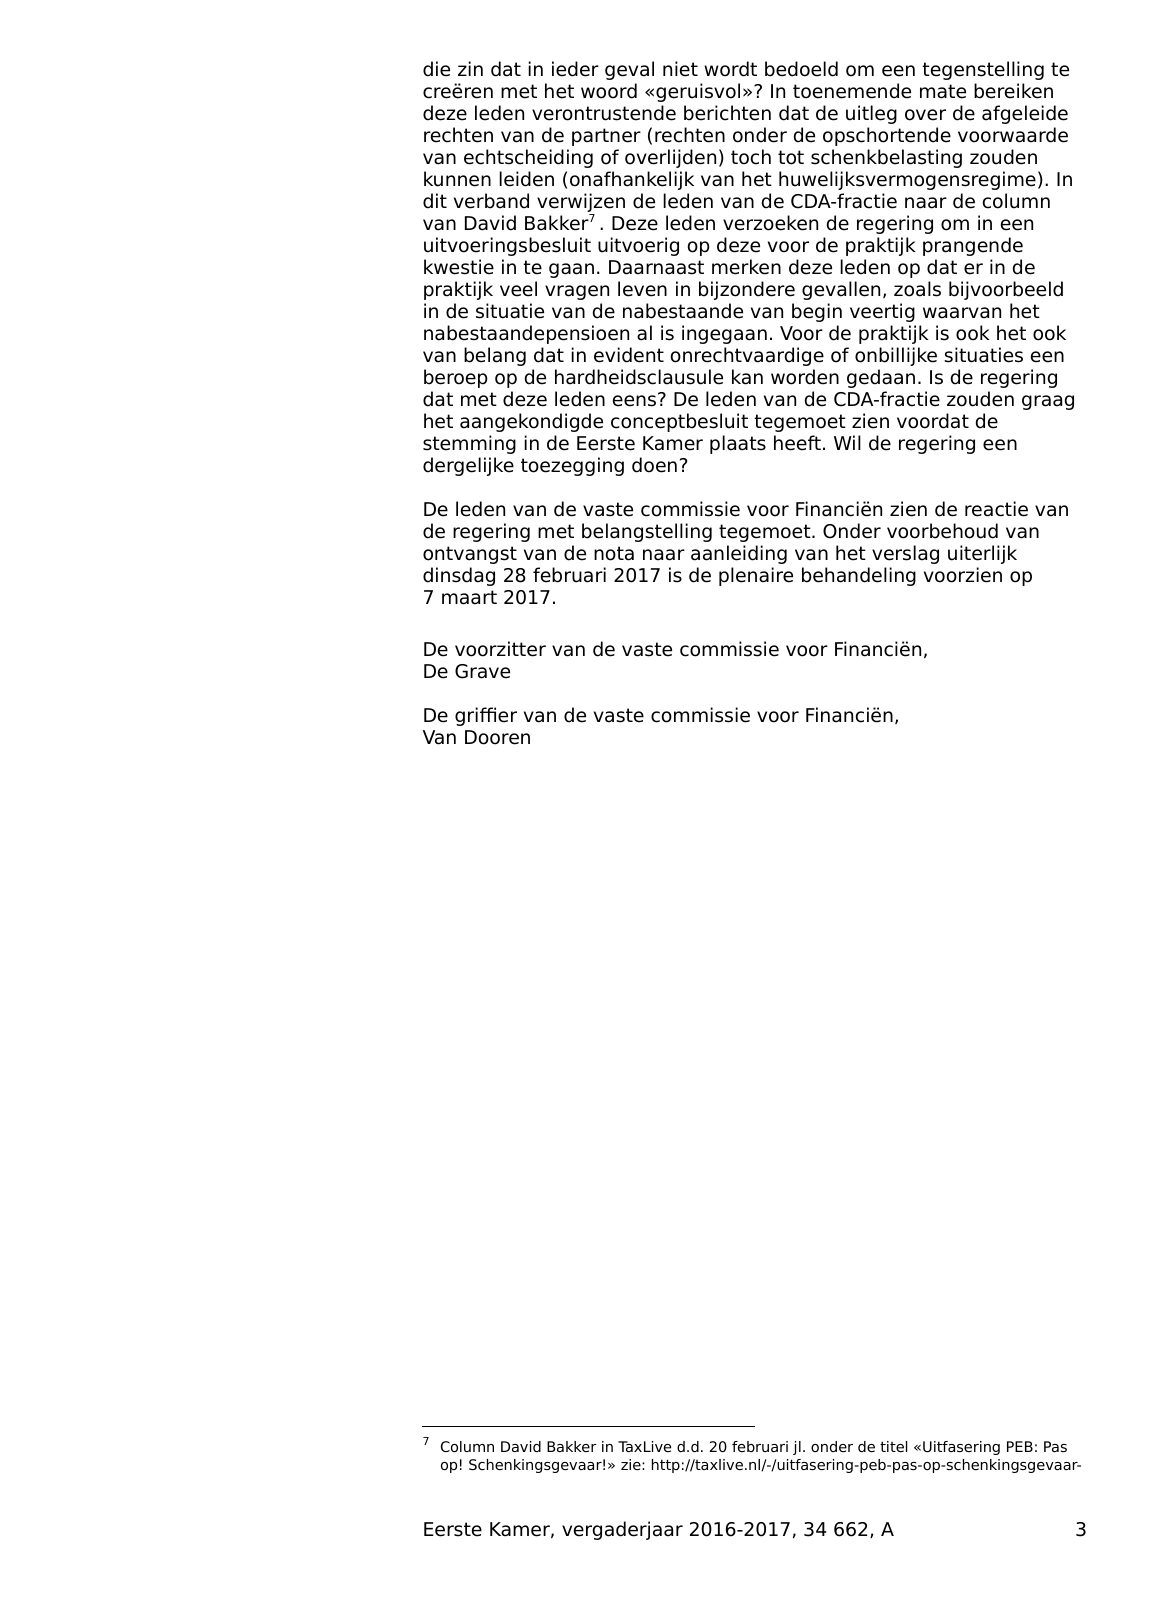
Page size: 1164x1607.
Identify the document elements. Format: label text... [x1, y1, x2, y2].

text De voorzitter van de vaste commissie voor Financiën, De Grave [422, 639, 1087, 683]
text Column David Bakker in TaxLive d.d. 20 februari jl. onder de titel «Uitfasering PEB: Pas op! Schenkingsgevaar!» zie: http://taxlive.nl/-/uitfasering-peb-pas-op-schenkingsgevaar- [422, 1435, 1087, 1474]
text die zin dat in ieder geval niet wordt bedoeld om een tegenstelling te creëren met het woord «geruisvol»? In toenemende mate bereiken deze leden verontrustende berichten dat de uitleg over de afgeleide rechten van de partner (rechten onder de opschortende voorwaarde van echtscheiding of overlijden) toch tot schenkbelasting zouden kunnen leiden (onafhankelijk van het huwelijksvermogensregime). In dit verband verwijzen de leden van de CDA-fractie naar de column van David Bakker. Deze leden verzoeken de regering om in een uitvoeringsbesluit uitvoerig op deze voor de praktijk prangende kwestie in te gaan. Daarnaast merken deze leden op dat er in de praktijk veel vragen leven in bijzondere gevallen, zoals bijvoorbeeld in de situatie van de nabestaande van begin veertig waarvan het nabestaandepensioen al is ingegaan. Voor de praktijk is ook het ook van belang dat in evident onrechtvaardige of onbillijke situaties een beroep op de hardheidsclausule kan worden gedaan. Is de regering dat met deze leden eens? De leden van de CDA-fractie zouden graag het aangekondigde conceptbesluit tegemoet zien voordat de stemming in de Eerste Kamer plaats heeft. Wil de regering een dergelijke toezegging doen? [422, 59, 1087, 477]
text De leden van de vaste commissie voor Financiën zien de reactie van de regering met belangstelling tegemoet. Onder voorbehoud van ontvangst van de nota naar aanleiding van het verslag uiterlijk dinsdag 28 februari 2017 is de plenaire behandeling voorzien op 7 maart 2017. [422, 499, 1087, 609]
text De griffier van de vaste commissie voor Financiën, Van Dooren [422, 705, 1087, 749]
